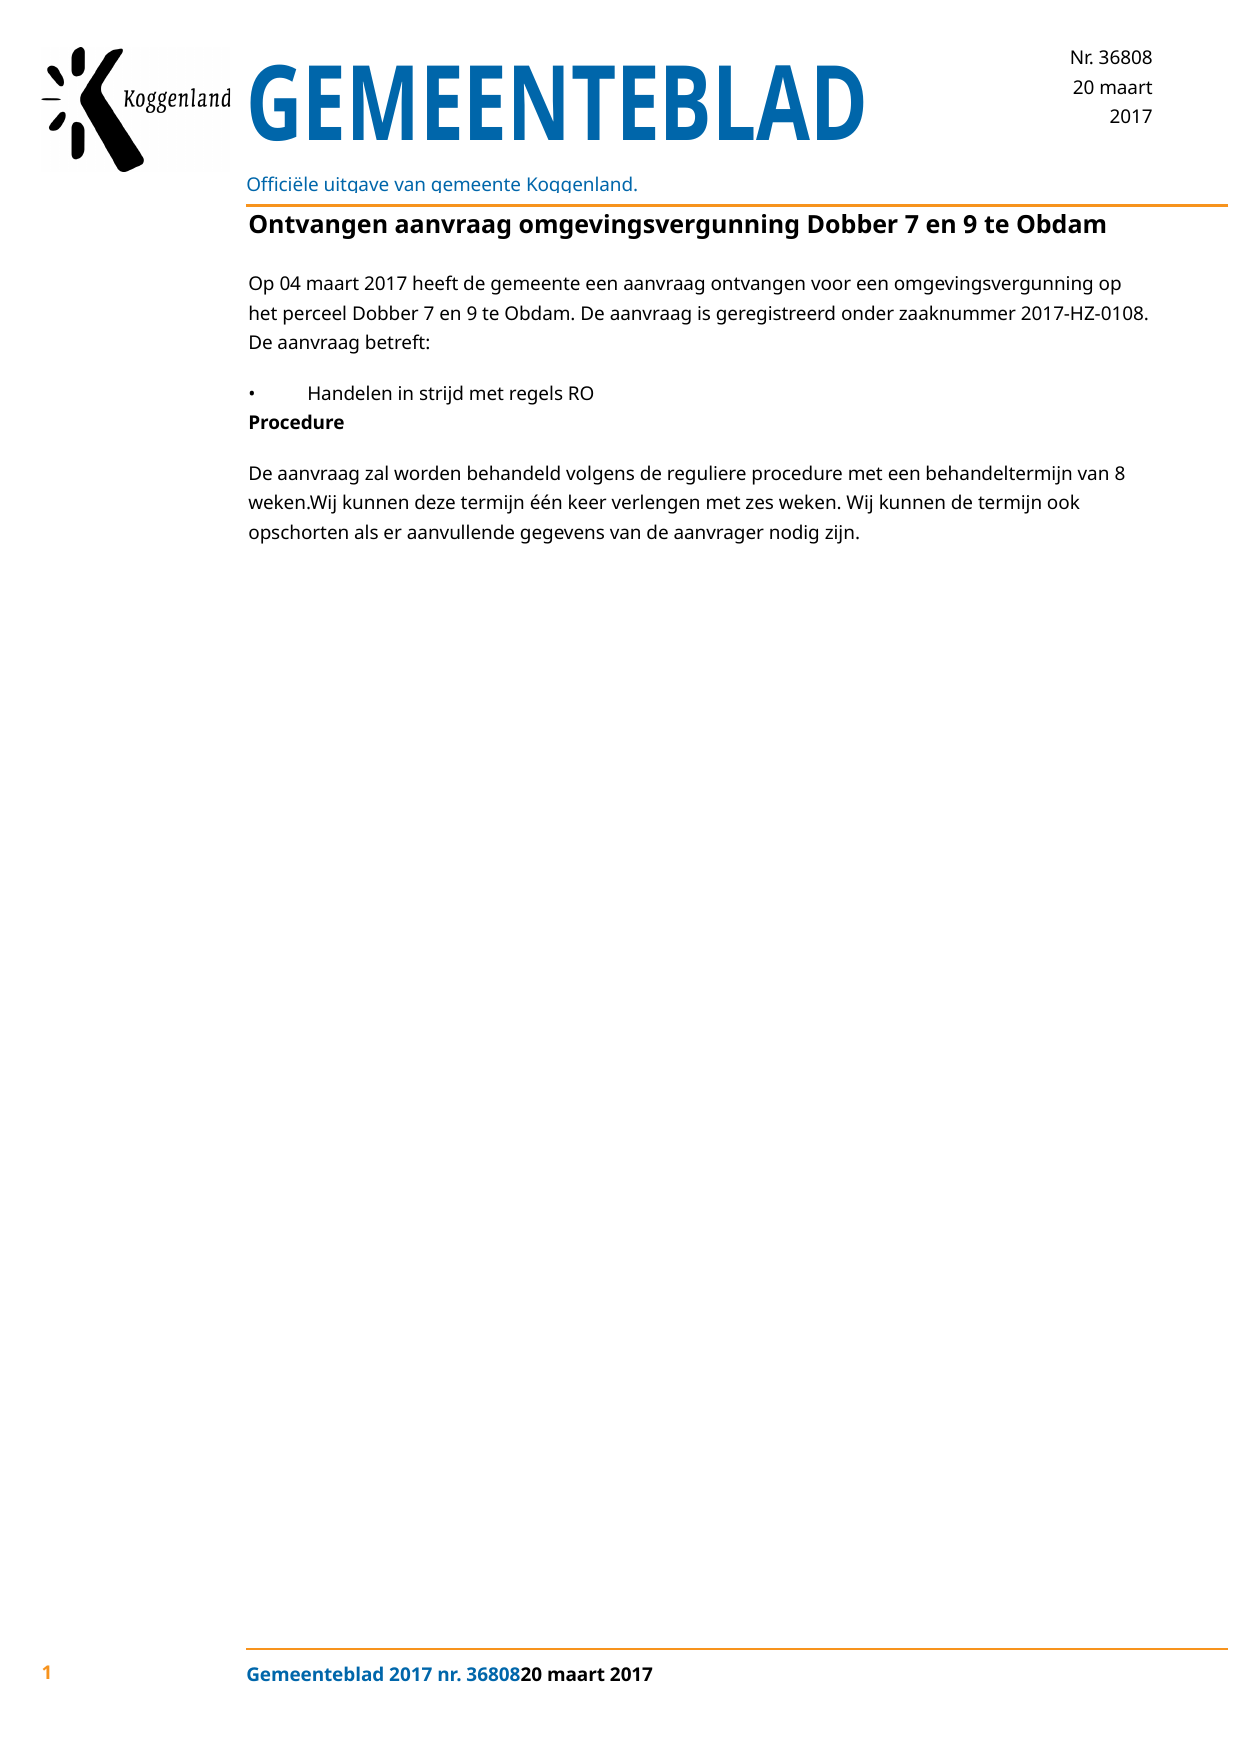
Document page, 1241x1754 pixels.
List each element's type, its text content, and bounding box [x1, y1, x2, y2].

text Procedure [248, 409, 1152, 435]
text Op 04 maart 2017 heeft de gemeente een aanvraag ontvangen voor een omgevingsvergunning op het perceel Dobber 7 en 9 te Obdam. De aanvraag is geregistreerd onder zaaknummer 2017-HZ-0108. De aanvraag betreft: [248, 270, 1152, 355]
picture [41, 47, 231, 172]
text Ontvangen aanvraag omgevingsvergunning Dobber 7 en 9 te Obdam [248, 207, 1152, 241]
list Handelen in strijd met regels RO [248, 380, 1152, 406]
text De aanvraag zal worden behandeld volgens de reguliere procedure met een behandeltermijn van 8 weken.Wij kunnen deze termijn één keer verlengen met zes weken. Wij kunnen de termijn ook opschorten als er aanvullende gegevens van de aanvrager nodig zijn. [248, 460, 1152, 545]
